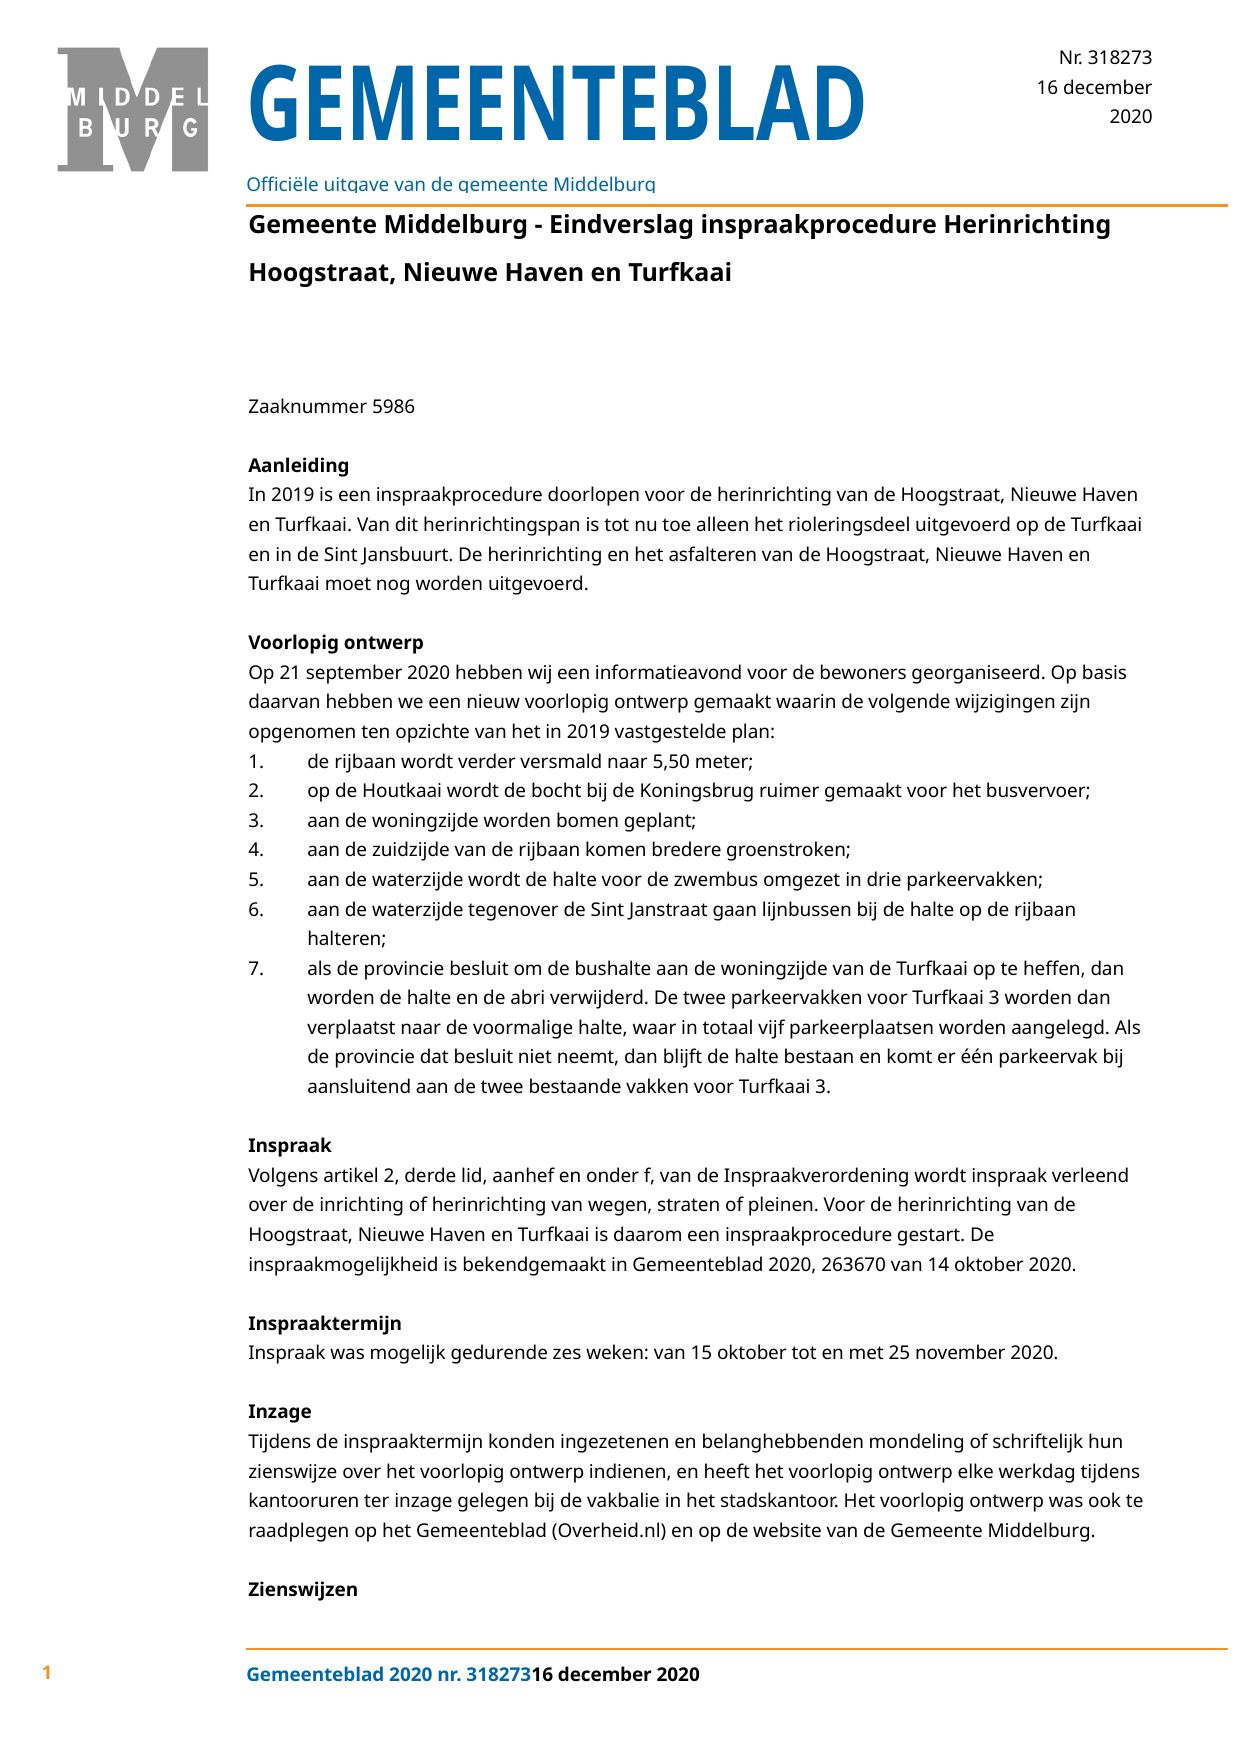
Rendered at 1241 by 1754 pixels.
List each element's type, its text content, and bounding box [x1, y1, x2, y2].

text Inzage [248, 1399, 1152, 1424]
text Gemeente Middelburg - Eindverslag inspraakprocedure Herinrichting Hoogstraat, Nieuwe Haven en Turfkaai [248, 207, 1152, 288]
text Op 21 september 2020 hebben wij een informatieavond voor de bewoners georganiseerd. Op basis daarvan hebben we een nieuw voorlopig ontwerp gemaakt waarin de volgende wijzigingen zijn opgenomen ten opzichte van het in 2019 vastgestelde plan: [248, 659, 1152, 744]
text Volgens artikel 2, derde lid, aanhef en onder f, van de Inspraakverordening wordt inspraak verleend over de inrichting of herinrichting van wegen, straten of pleinen. Voor de herinrichting van de Hoogstraat, Nieuwe Haven en Turfkaai is daarom een inspraakprocedure gestart. De inspraakmogelijkheid is bekendgemaakt in Gemeenteblad 2020, 263670 van 14 oktober 2020. [248, 1162, 1152, 1277]
list op de Houtkaai wordt de bocht bij de Koningsbrug ruimer gemaakt voor het busvervoer; [248, 777, 1152, 803]
text Inspraaktermijn [248, 1310, 1152, 1336]
text Inspraak was mogelijk gedurende zes weken: van 15 oktober tot en met 25 november 2020. [248, 1339, 1152, 1365]
list aan de waterzijde tegenover de Sint Janstraat gaan lijnbussen bij de halte op de rijbaan halteren; [248, 896, 1152, 951]
list aan de woningzijde worden bomen geplant; [248, 807, 1152, 833]
text Inspraak [248, 1132, 1152, 1158]
list aan de zuidzijde van de rijbaan komen bredere groenstroken; [248, 837, 1152, 862]
text Zaaknummer 5986 [248, 393, 1152, 419]
text Tijdens de inspraaktermijn konden ingezetenen en belanghebbenden mondeling of schriftelijk hun zienswijze over het voorlopig ontwerp indienen, en heeft het voorlopig ontwerp elke werkdag tijdens kantooruren ter inzage gelegen bij de vakbalie in het stadskantoor. Het voorlopig ontwerp was ook te raadplegen op het Gemeenteblad (Overheid.nl) en op de website van de Gemeente Middelburg. [248, 1428, 1152, 1543]
text In 2019 is een inspraakprocedure doorlopen voor de herinrichting van de Hoogstraat, Nieuwe Haven en Turfkaai. Van dit herinrichtingspan is tot nu toe alleen het rioleringsdeel uitgevoerd op de Turfkaai en in de Sint Jansbuurt. De herinrichting en het asfalteren van de Hoogstraat, Nieuwe Haven en Turfkaai moet nog worden uitgevoerd. [248, 482, 1152, 596]
text Zienswijzen [248, 1576, 1152, 1602]
list aan de waterzijde wordt de halte voor de zwembus omgezet in drie parkeervakken; [248, 866, 1152, 892]
text Aanleiding [248, 452, 1152, 478]
text Voorlopig ontwerp [248, 629, 1152, 655]
list de rijbaan wordt verder versmald naar 5,50 meter; [248, 748, 1152, 774]
picture [41, 47, 231, 172]
list als de provincie besluit om de bushalte aan de woningzijde van de Turfkaai op te heffen, dan worden de halte en de abri verwijderd. De twee parkeervakken voor Turfkaai 3 worden dan verplaatst naar de voormalige halte, waar in totaal vijf parkeerplaatsen worden aangelegd. Als de provincie dat besluit niet neemt, dan blijft de halte bestaan en komt er één parkeervak bij aansluitend aan de twee bestaande vakken voor Turfkaai 3. [248, 955, 1152, 1099]
